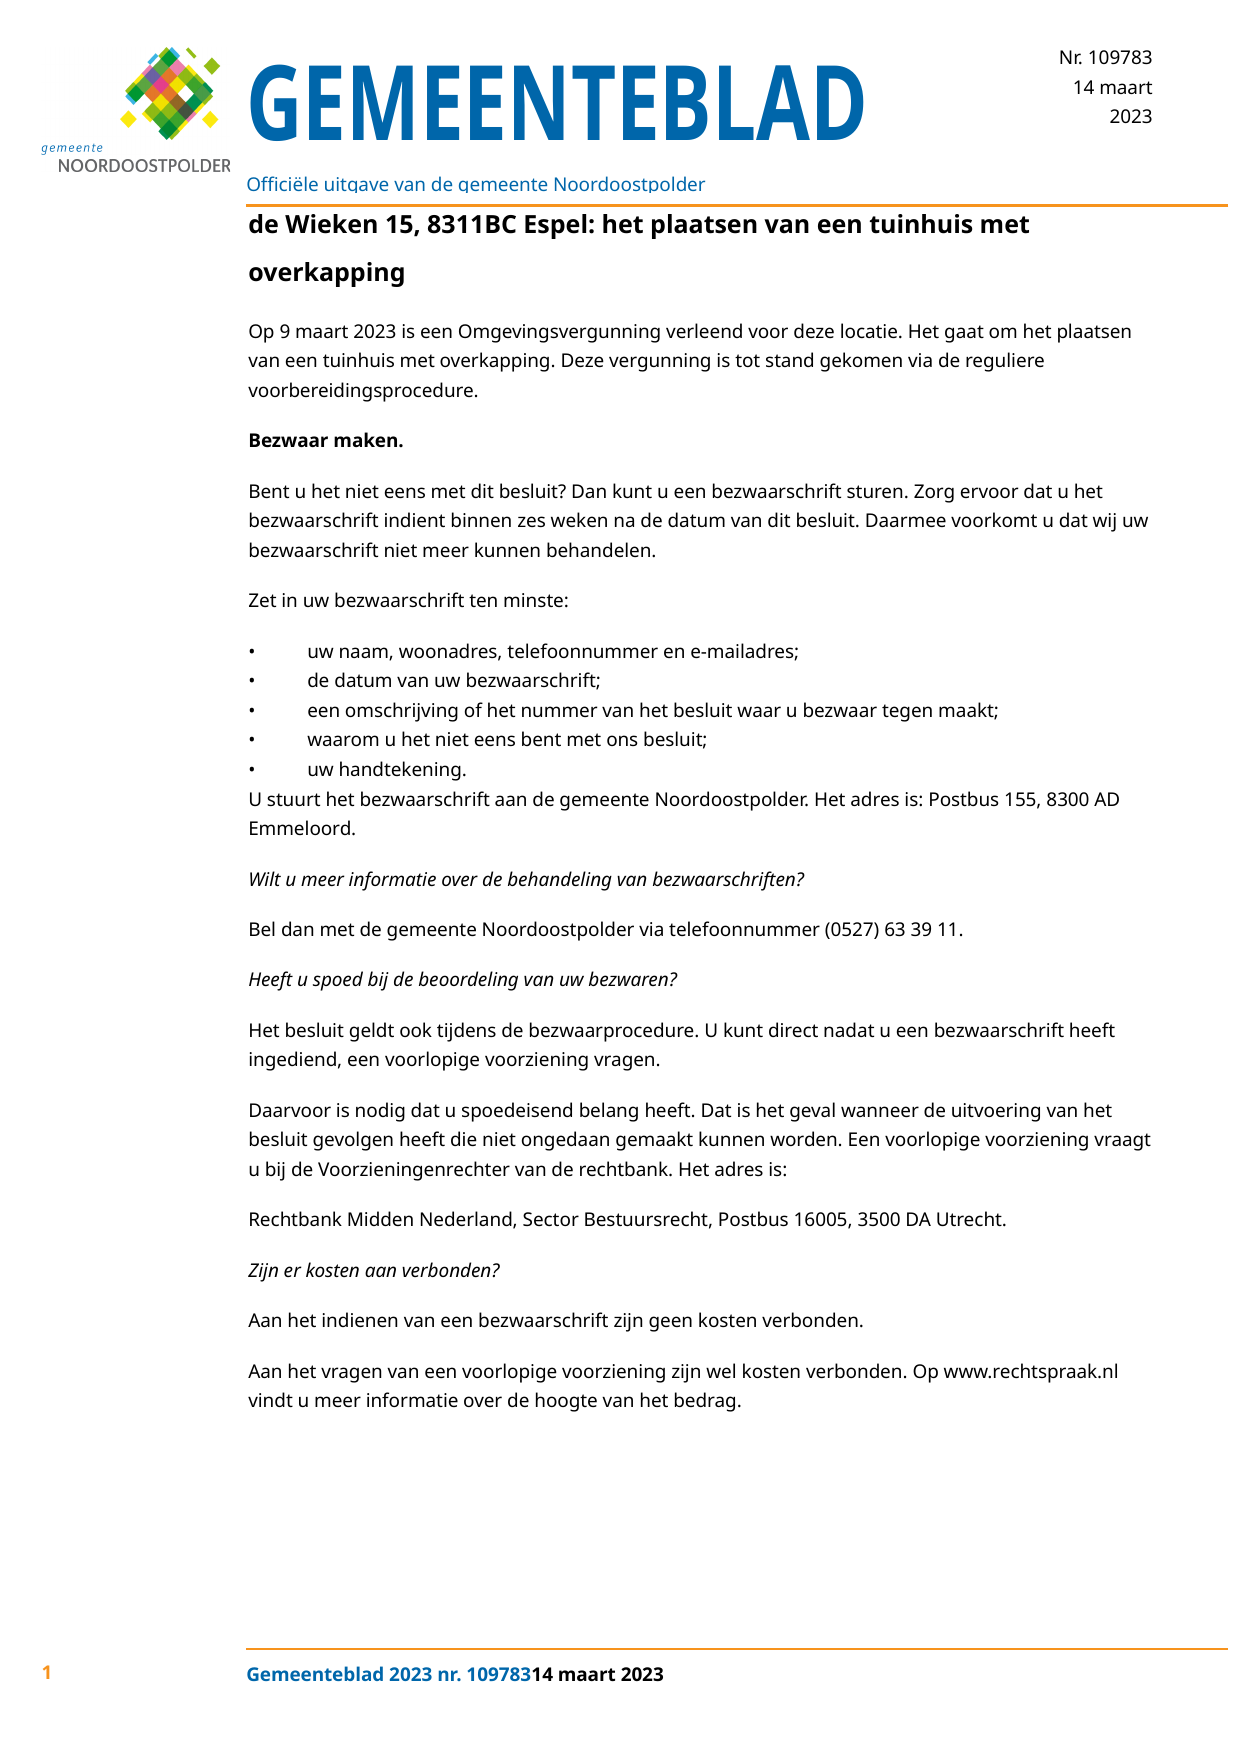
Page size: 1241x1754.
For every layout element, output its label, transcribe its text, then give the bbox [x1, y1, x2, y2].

text Zijn er kosten aan verbonden? [248, 1257, 1152, 1283]
text Bel dan met de gemeente Noordoostpolder via telefoonnummer (0527) 63 39 11. [248, 916, 1152, 942]
list een omschrijving of het nummer van het besluit waar u bezwaar tegen maakt; [248, 697, 1152, 723]
text U stuurt het bezwaarschrift aan de gemeente Noordoostpolder. Het adres is: Postbus 155, 8300 AD Emmeloord. [248, 786, 1152, 841]
text de Wieken 15, 8311BC Espel: het plaatsen van een tuinhuis met overkapping [248, 207, 1152, 288]
text Aan het vragen van een voorlopige voorziening zijn wel kosten verbonden. Op www.rechtspraak.nl vindt u meer informatie over de hoogte van het bedrag. [248, 1358, 1152, 1413]
text Op 9 maart 2023 is een Omgevingsvergunning verleend voor deze locatie. Het gaat om het plaatsen van een tuinhuis met overkapping. Deze vergunning is tot stand gekomen via de reguliere voorbereidingsprocedure. [248, 318, 1152, 403]
list uw handtekening. [248, 756, 1152, 782]
text Bent u het niet eens met dit besluit? Dan kunt u een bezwaarschrift sturen. Zorg ervoor dat u het bezwaarschrift indient binnen zes weken na de datum van dit besluit. Daarmee voorkomt u dat wij uw bezwaarschrift niet meer kunnen behandelen. [248, 478, 1152, 563]
text Rechtbank Midden Nederland, Sector Bestuursrecht, Postbus 16005, 3500 DA Utrecht. [248, 1207, 1152, 1232]
text Daarvoor is nodig dat u spoedeisend belang heeft. Dat is het geval wanneer de uitvoering van het besluit gevolgen heeft die niet ongedaan gemaakt kunnen worden. Een voorlopige voorziening vraagt u bij de Voorzieningenrechter van de rechtbank. Het adres is: [248, 1097, 1152, 1182]
text Wilt u meer informatie over de behandeling van bezwaarschriften? [248, 866, 1152, 892]
picture [41, 47, 231, 172]
list uw naam, woonadres, telefoonnummer en e-mailadres; [248, 638, 1152, 664]
text Zet in uw bezwaarschrift ten minste: [248, 587, 1152, 613]
list de datum van uw bezwaarschrift; [248, 667, 1152, 693]
text Heeft u spoed bij de beoordeling van uw bezwaren? [248, 967, 1152, 992]
text Aan het indienen van een bezwaarschrift zijn geen kosten verbonden. [248, 1307, 1152, 1333]
text Bezwaar maken. [248, 427, 1152, 453]
text Het besluit geldt ook tijdens de bezwaarprocedure. U kunt direct nadat u een bezwaarschrift heeft ingediend, een voorlopige voorziening vragen. [248, 1017, 1152, 1072]
list waarom u het niet eens bent met ons besluit; [248, 727, 1152, 752]
